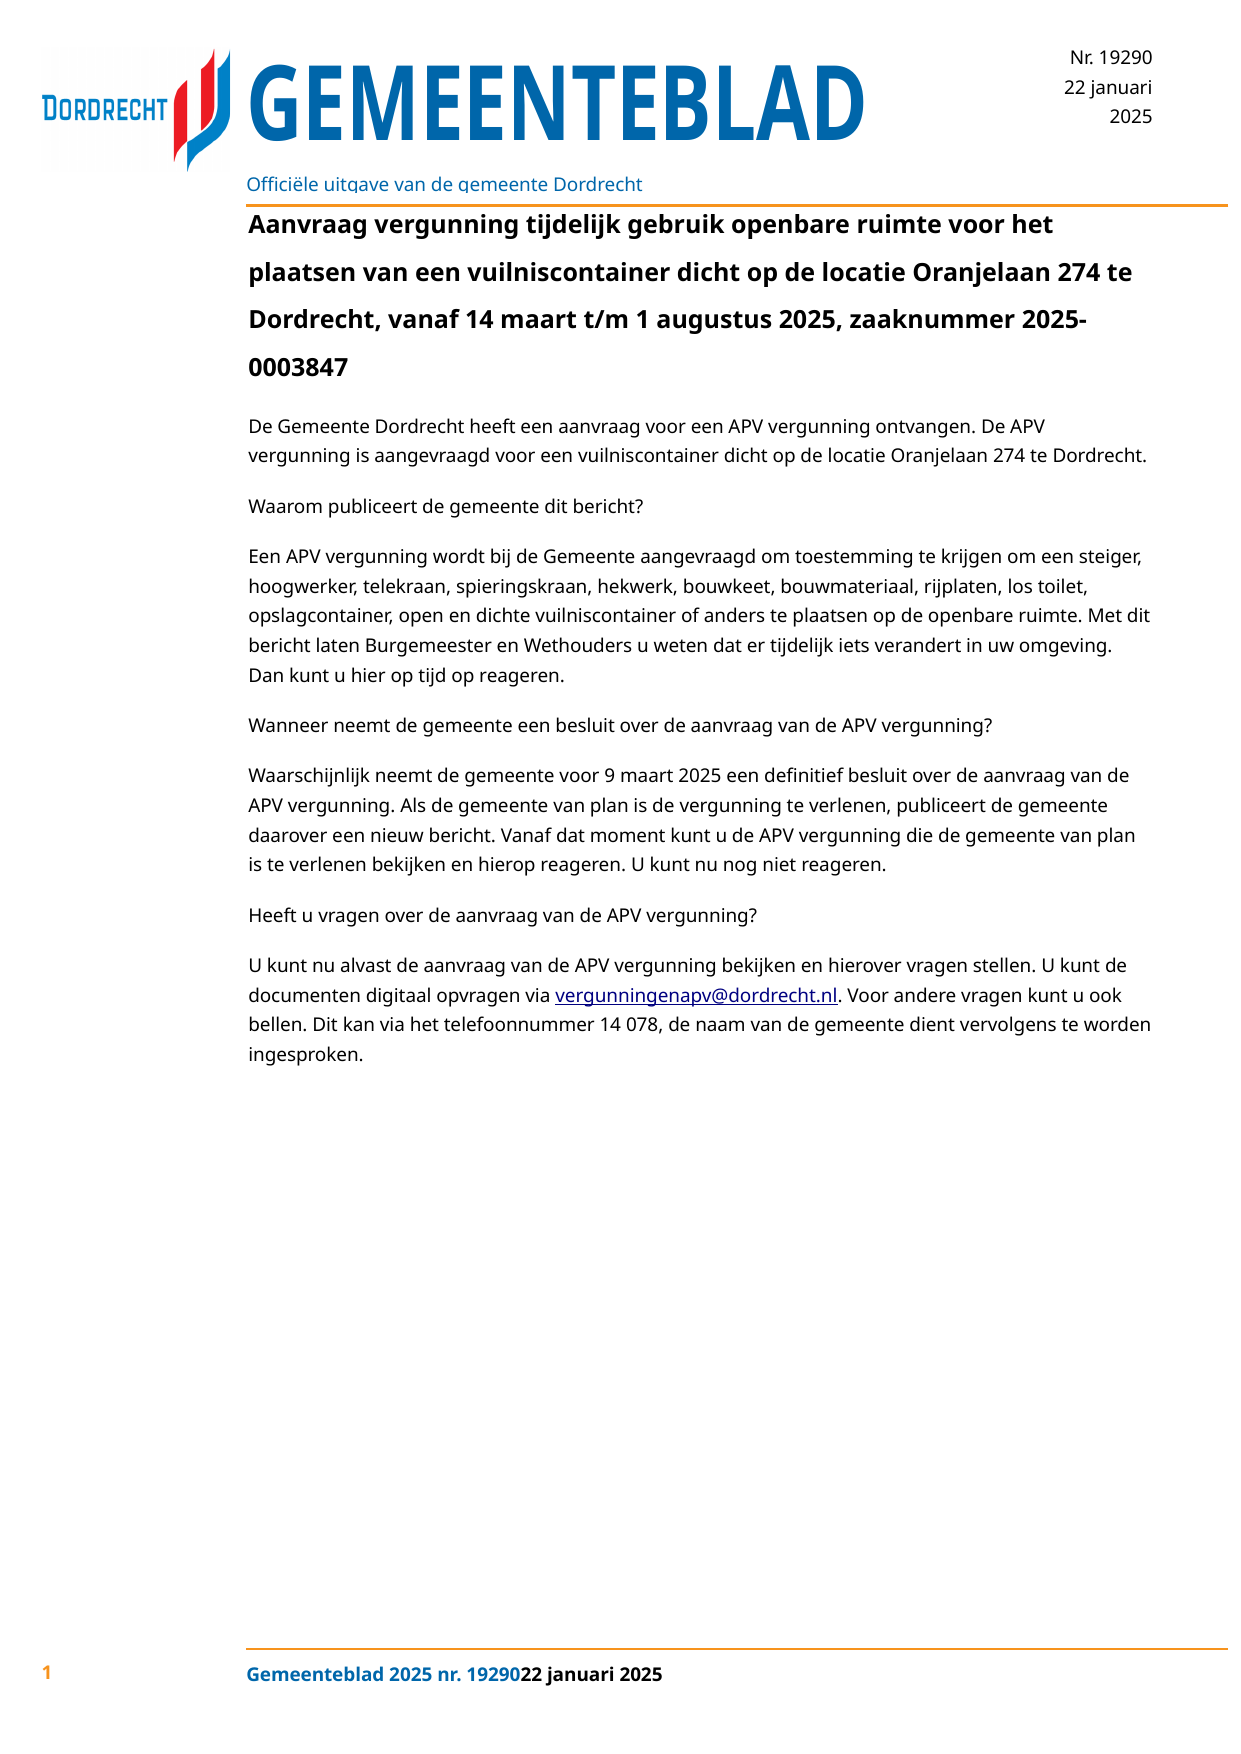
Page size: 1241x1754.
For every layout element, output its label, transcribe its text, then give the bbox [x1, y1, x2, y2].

text Aanvraag vergunning tijdelijk gebruik openbare ruimte voor het plaatsen van een vuilniscontainer dicht op de locatie Oranjelaan 274 te Dordrecht, vanaf 14 maart t/m 1 augustus 2025, zaaknummer 2025-0003847 [248, 207, 1152, 384]
picture [41, 47, 231, 172]
text Een APV vergunning wordt bij de Gemeente aangevraagd om toestemming te krijgen om een steiger, hoogwerker, telekraan, spieringskraan, hekwerk, bouwkeet, bouwmateriaal, rijplaten, los toilet, opslagcontainer, open en dichte vuilniscontainer of anders te plaatsen op de openbare ruimte. Met dit bericht laten Burgemeester en Wethouders u weten dat er tijdelijk iets verandert in uw omgeving. Dan kunt u hier op tijd op reageren. [248, 543, 1152, 688]
text De Gemeente Dordrecht heeft een aanvraag voor een APV vergunning ontvangen. De APV vergunning is aangevraagd voor een vuilniscontainer dicht op de locatie Oranjelaan 274 te Dordrecht. [248, 413, 1152, 468]
text Heeft u vragen over de aanvraag van de APV vergunning? [248, 902, 1152, 928]
text Wanneer neemt de gemeente een besluit over de aanvraag van de APV vergunning? [248, 712, 1152, 738]
text U kunt nu alvast de aanvraag van de APV vergunning bekijken en hierover vragen stellen. U kunt de documenten digitaal opvragen via vergunningenapv@dordrecht.nl. Voor andere vragen kunt u ook bellen. Dit kan via het telefoonnummer 14 078, de naam van de gemeente dient vervolgens te worden ingesproken. [248, 952, 1152, 1067]
text Waarom publiceert de gemeente dit bericht? [248, 493, 1152, 519]
text Waarschijnlijk neemt de gemeente voor 9 maart 2025 een definitief besluit over de aanvraag van de APV vergunning. Als de gemeente van plan is de vergunning te verlenen, publiceert de gemeente daarover een nieuw bericht. Vanaf dat moment kunt u de APV vergunning die de gemeente van plan is te verlenen bekijken en hierop reageren. U kunt nu nog niet reageren. [248, 763, 1152, 877]
